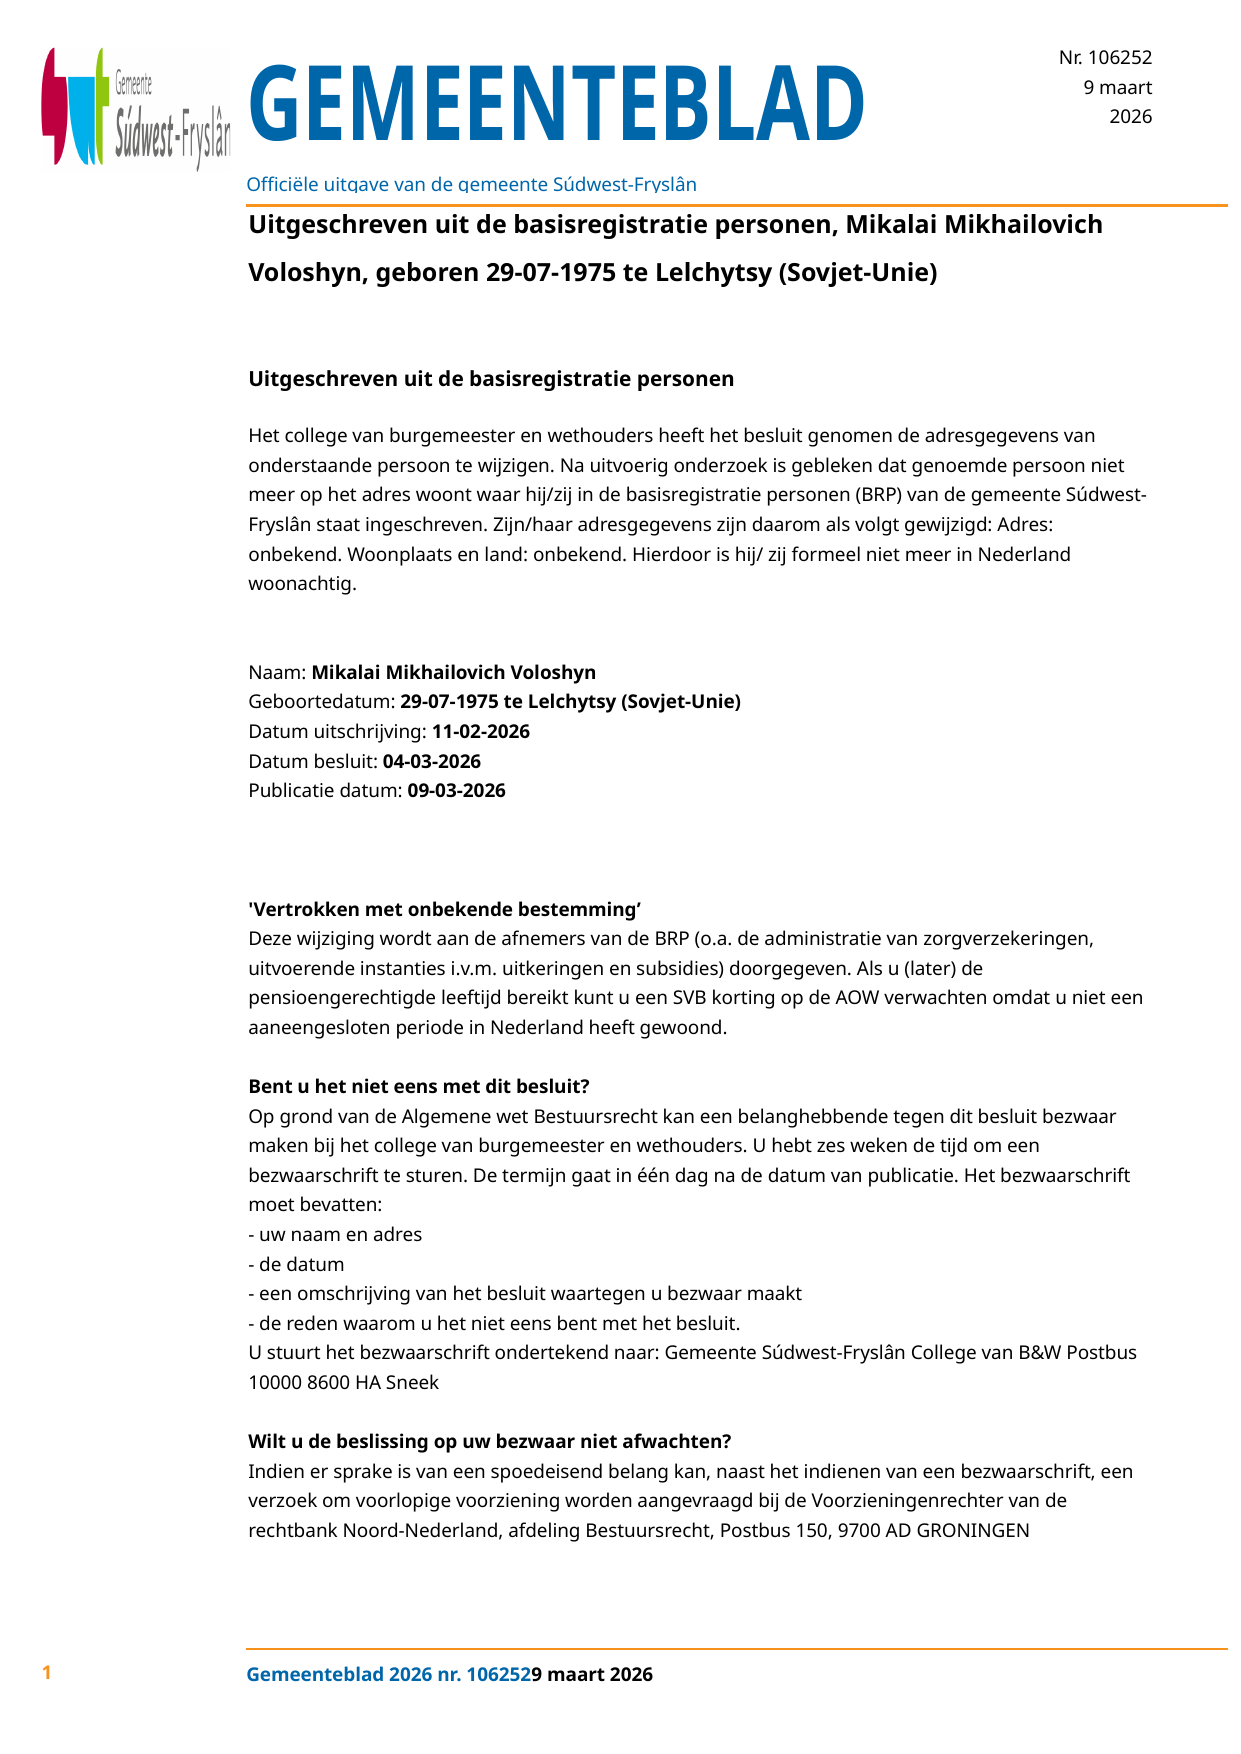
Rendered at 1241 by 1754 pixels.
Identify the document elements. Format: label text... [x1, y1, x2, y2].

text Publicatie datum: 09-03-2026 [248, 777, 1152, 803]
text Deze wijziging wordt aan de afnemers van de BRP (o.a. de administratie van zorgverzekeringen, uitvoerende instanties i.v.m. uitkeringen en subsidies) doorgegeven. Als u (later) de pensioengerechtigde leeftijd bereikt kunt u een SVB korting op de AOW verwachten omdat u niet een aaneengesloten periode in Nederland heeft gewoond. [248, 925, 1152, 1040]
text - uw naam en adres [248, 1221, 1152, 1247]
text - de datum [248, 1251, 1152, 1277]
text - de reden waarom u het niet eens bent met het besluit. [248, 1310, 1152, 1336]
text Indien er sprake is van een spoedeisend belang kan, naast het indienen van een bezwaarschrift, een verzoek om voorlopige voorziening worden aangevraagd bij de Voorzieningenrechter van de rechtbank Noord-Nederland, afdeling Bestuursrecht, Postbus 150, 9700 AD GRONINGEN [248, 1458, 1152, 1543]
picture [41, 47, 231, 172]
text 'Vertrokken met onbekende bestemming’ [248, 896, 1152, 922]
text Uitgeschreven uit de basisregistratie personen, Mikalai Mikhailovich Voloshyn, geboren 29-07-1975 te Lelchytsy (Sovjet-Unie) [248, 207, 1152, 288]
text Datum besluit: 04-03-2026 [248, 748, 1152, 774]
text Datum uitschrijving: 11-02-2026 [248, 718, 1152, 744]
text Op grond van de Algemene wet Bestuursrecht kan een belanghebbende tegen dit besluit bezwaar maken bij het college van burgemeester en wethouders. U hebt zes weken de tijd om een bezwaarschrift te sturen. De termijn gaat in één dag na de datum van publicatie. Het bezwaarschrift moet bevatten: [248, 1103, 1152, 1217]
text Naam: Mikalai Mikhailovich Voloshyn [248, 659, 1152, 685]
text U stuurt het bezwaarschrift ondertekend naar: Gemeente Súdwest-Fryslân College van B&W Postbus 10000 8600 HA Sneek [248, 1339, 1152, 1395]
text Geboortedatum: 29-07-1975 te Lelchytsy (Sovjet-Unie) [248, 689, 1152, 714]
text Wilt u de beslissing op uw bezwaar niet afwachten? [248, 1428, 1152, 1454]
text - een omschrijving van het besluit waartegen u bezwaar maakt [248, 1280, 1152, 1306]
text Bent u het niet eens met dit besluit? [248, 1073, 1152, 1099]
text Het college van burgemeester en wethouders heeft het besluit genomen de adresgegevens van onderstaande persoon te wijzigen. Na uitvoerig onderzoek is gebleken dat genoemde persoon niet meer op het adres woont waar hij/zij in de basisregistratie personen (BRP) van de gemeente Súdwest-Fryslân staat ingeschreven. Zijn/haar adresgegevens zijn daarom als volgt gewijzigd: Adres: onbekend. Woonplaats en land: onbekend. Hierdoor is hij/ zij formeel niet meer in Nederland woonachtig. [248, 422, 1152, 596]
text Uitgeschreven uit de basisregistratie personen [248, 364, 1152, 393]
